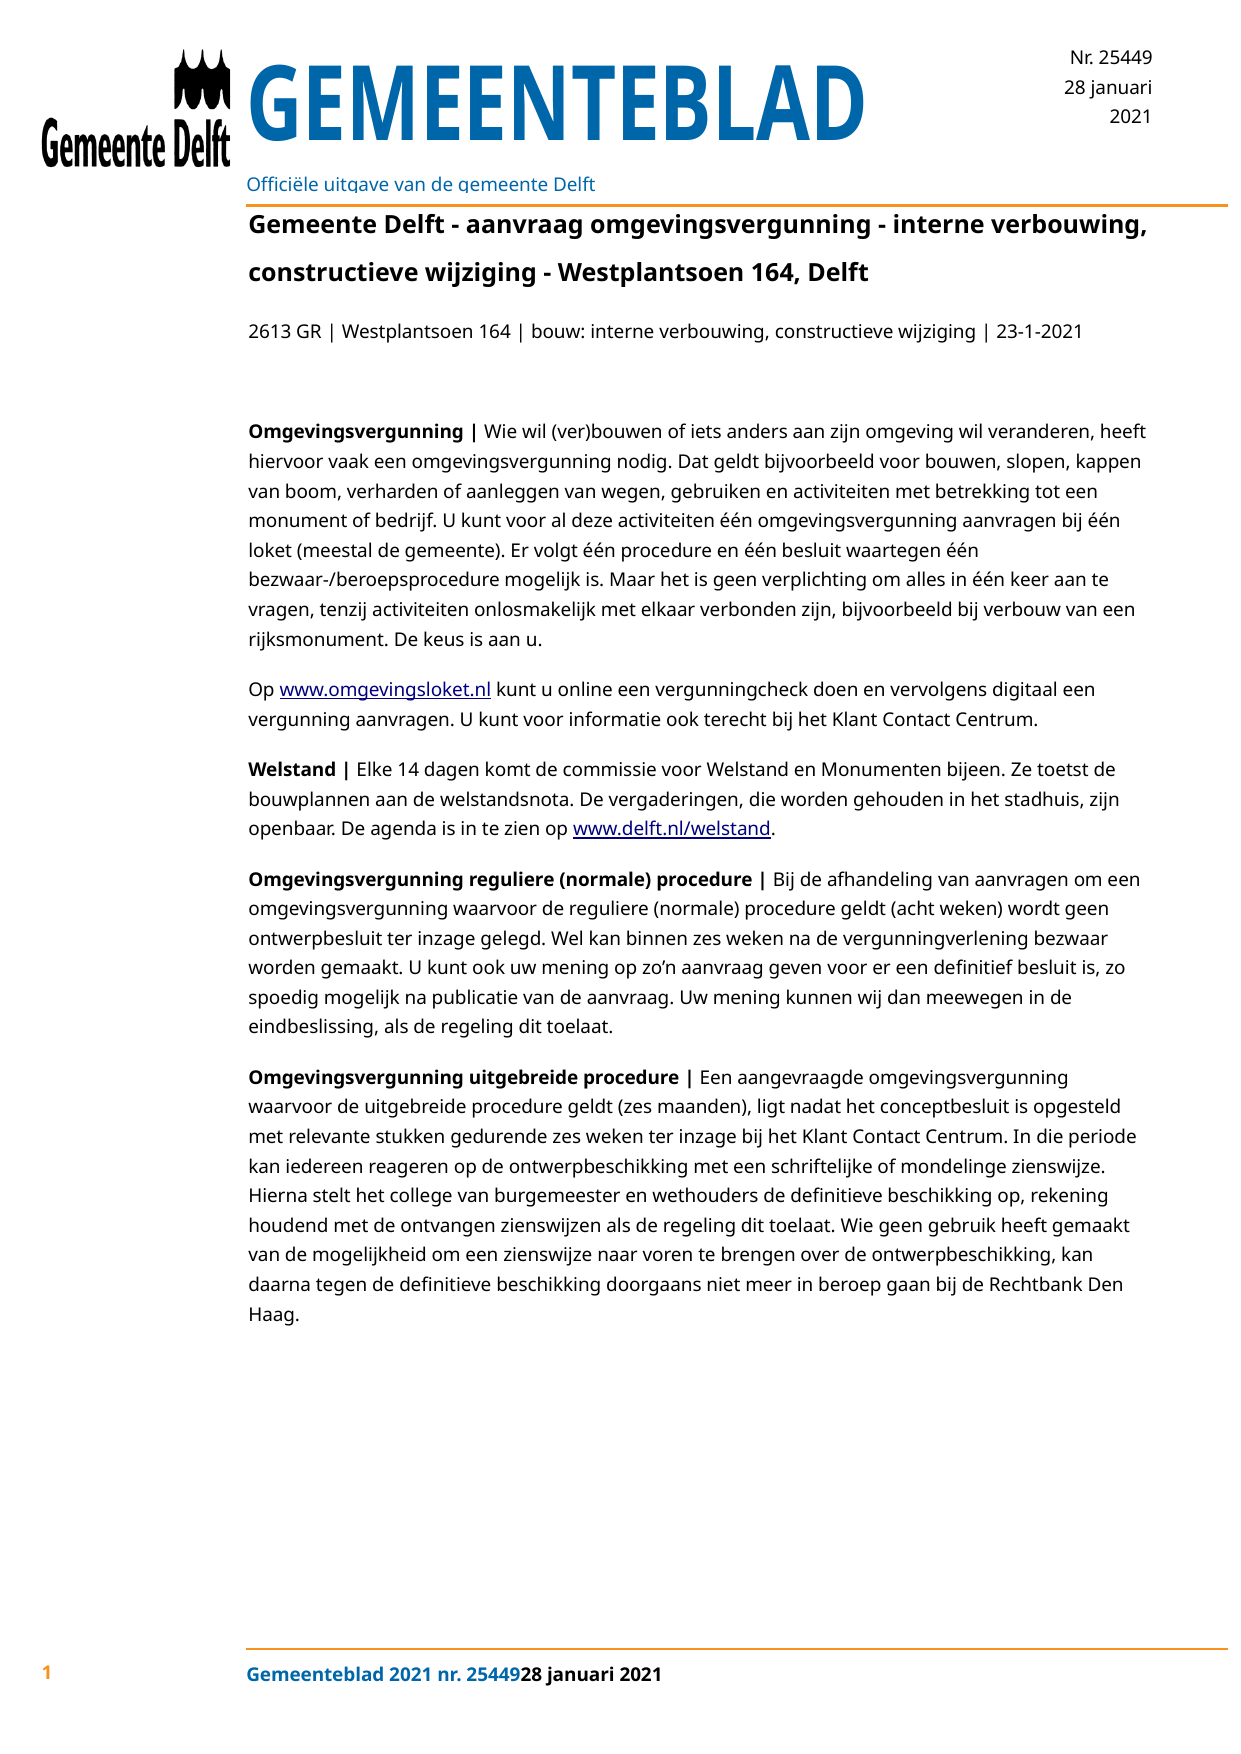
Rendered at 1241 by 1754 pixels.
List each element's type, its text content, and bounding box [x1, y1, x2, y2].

text Omgevingsvergunning reguliere (normale) procedure | Bij de afhandeling van aanvragen om een omgevingsvergunning waarvoor de reguliere (normale) procedure geldt (acht weken) wordt geen ontwerpbesluit ter inzage gelegd. Wel kan binnen zes weken na de vergunningverlening bezwaar worden gemaakt. U kunt ook uw mening op zo’n aanvraag geven voor er een definitief besluit is, zo spoedig mogelijk na publicatie van de aanvraag. Uw mening kunnen wij dan meewegen in de eindbeslissing, als de regeling dit toelaat. [248, 866, 1152, 1039]
text Gemeente Delft - aanvraag omgevingsvergunning - interne verbouwing, constructieve wijziging - Westplantsoen 164, Delft [248, 207, 1152, 288]
picture [41, 47, 231, 172]
text Omgevingsvergunning | Wie wil (ver)bouwen of iets anders aan zijn omgeving wil veranderen, heeft hiervoor vaak een omgevingsvergunning nodig. Dat geldt bijvoorbeeld voor bouwen, slopen, kappen van boom, verharden of aanleggen van wegen, gebruiken en activiteiten met betrekking tot een monument of bedrijf. U kunt voor al deze activiteiten één omgevingsvergunning aanvragen bij één loket (meestal de gemeente). Er volgt één procedure en één besluit waartegen één bezwaar-/beroepsprocedure mogelijk is. Maar het is geen verplichting om alles in één keer aan te vragen, tenzij activiteiten onlosmakelijk met elkaar verbonden zijn, bijvoorbeeld bij verbouw van een rijksmonument. De keus is aan u. [248, 419, 1152, 652]
text Op www.omgevingsloket.nl kunt u online een vergunningcheck doen en vervolgens digitaal een vergunning aanvragen. U kunt voor informatie ook terecht bij het Klant Contact Centrum. [248, 676, 1152, 732]
text 2613 GR | Westplantsoen 164 | bouw: interne verbouwing, constructieve wijziging | 23-1-2021 [248, 318, 1152, 344]
text Omgevingsvergunning uitgebreide procedure | Een aangevraagde omgevingsvergunning waarvoor de uitgebreide procedure geldt (zes maanden), ligt nadat het conceptbesluit is opgesteld met relevante stukken gedurende zes weken ter inzage bij het Klant Contact Centrum. In die periode kan iedereen reageren op de ontwerpbeschikking met een schriftelijke of mondelinge zienswijze. Hierna stelt het college van burgemeester en wethouders de definitieve beschikking op, rekening houdend met de ontvangen zienswijzen als de regeling dit toelaat. Wie geen gebruik heeft gemaakt van de mogelijkheid om een zienswijze naar voren te brengen over de ontwerpbeschikking, kan daarna tegen de definitieve beschikking doorgaans niet meer in beroep gaan bij de Rechtbank Den Haag. [248, 1064, 1152, 1327]
text Welstand | Elke 14 dagen komt de commissie voor Welstand en Monumenten bijeen. Ze toetst de bouwplannen aan de welstandsnota. De vergaderingen, die worden gehouden in het stadhuis, zijn openbaar. De agenda is in te zien op www.delft.nl/welstand. [248, 756, 1152, 841]
